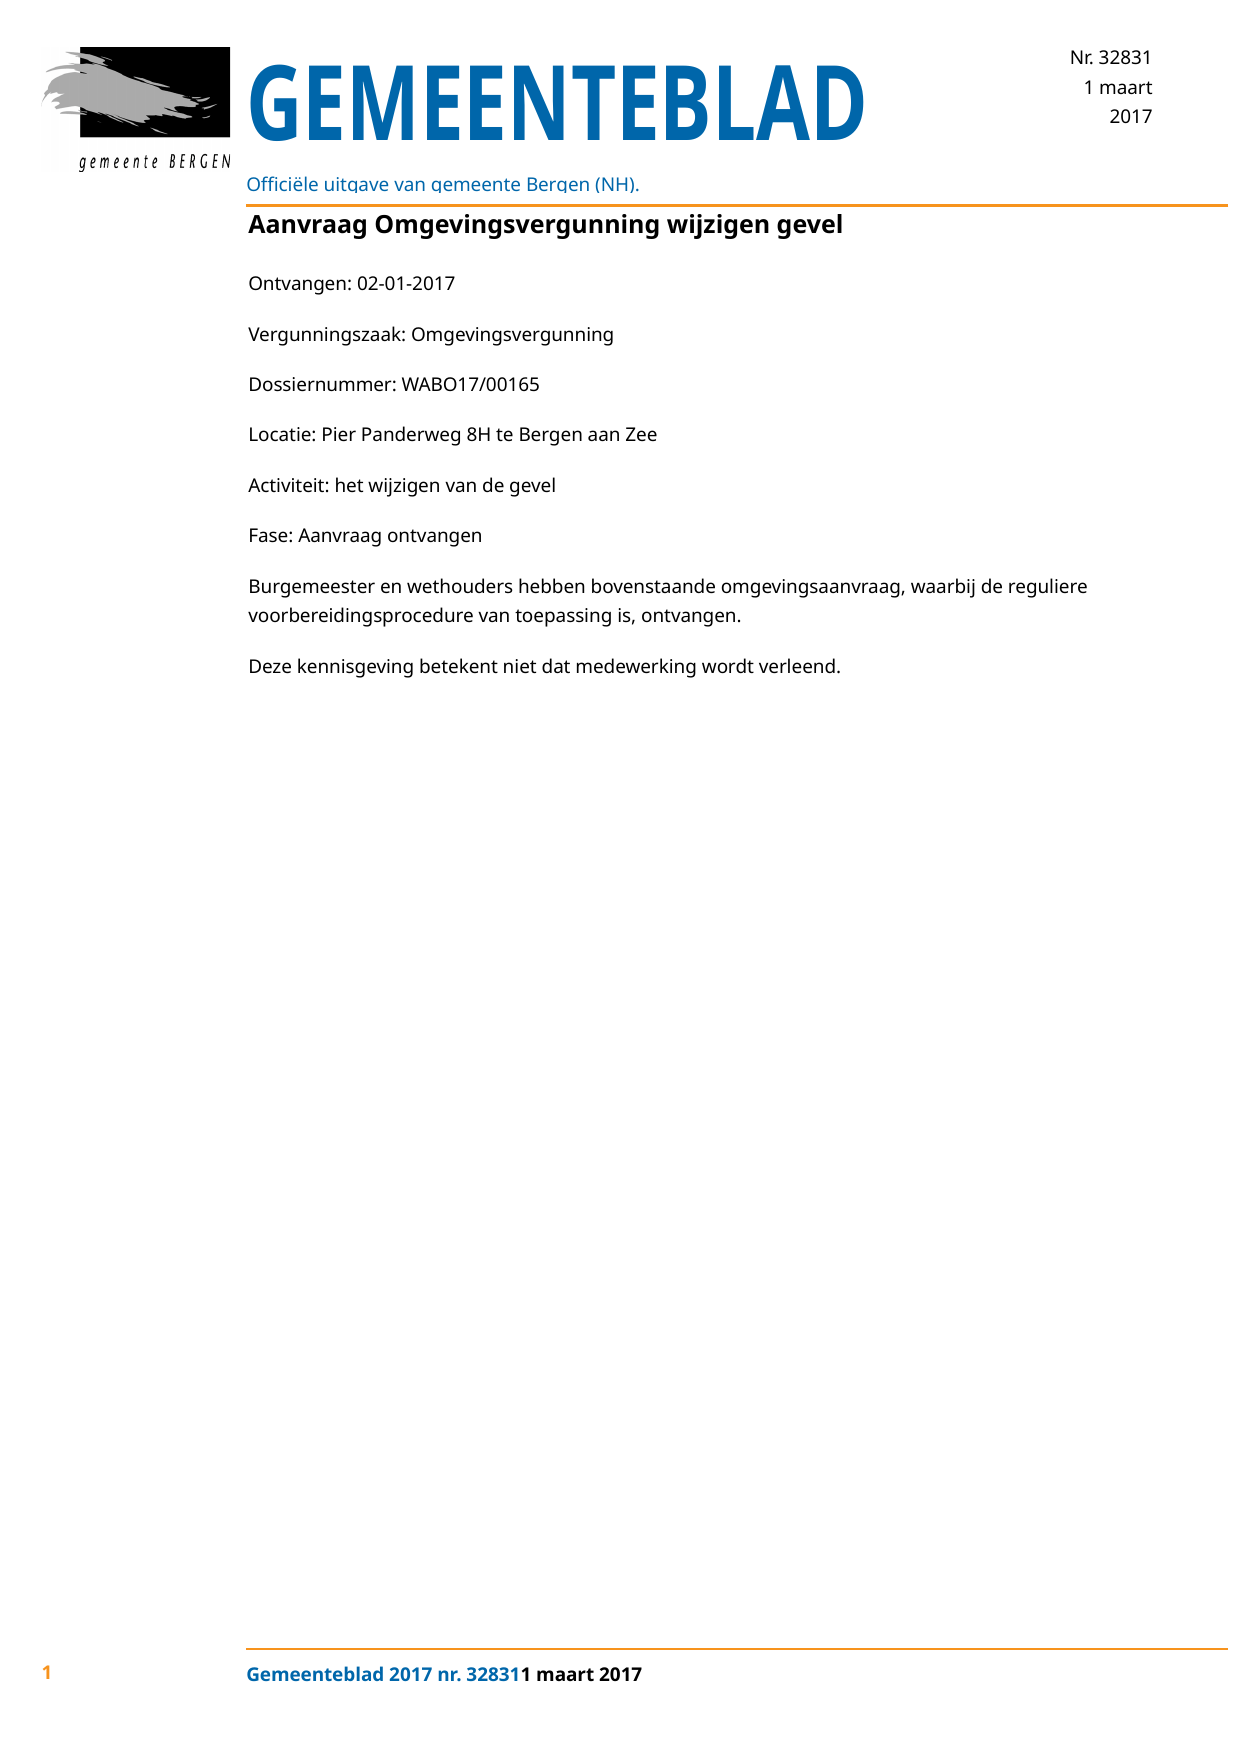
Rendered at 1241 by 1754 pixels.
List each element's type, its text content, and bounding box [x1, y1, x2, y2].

text Activiteit: het wijzigen van de gevel [248, 472, 1152, 498]
text Aanvraag Omgevingsvergunning wijzigen gevel [248, 207, 1152, 241]
text Locatie: Pier Panderweg 8H te Bergen aan Zee [248, 422, 1152, 447]
text Ontvangen: 02-01-2017 [248, 270, 1152, 296]
picture [41, 47, 231, 172]
text Burgemeester en wethouders hebben bovenstaande omgevingsaanvraag, waarbij de reguliere voorbereidingsprocedure van toepassing is, ontvangen. [248, 573, 1152, 628]
text Deze kennisgeving betekent niet dat medewerking wordt verleend. [248, 653, 1152, 678]
text Dossiernummer: WABO17/00165 [248, 371, 1152, 397]
text Vergunningszaak: Omgevingsvergunning [248, 321, 1152, 346]
text Fase: Aanvraag ontvangen [248, 522, 1152, 548]
